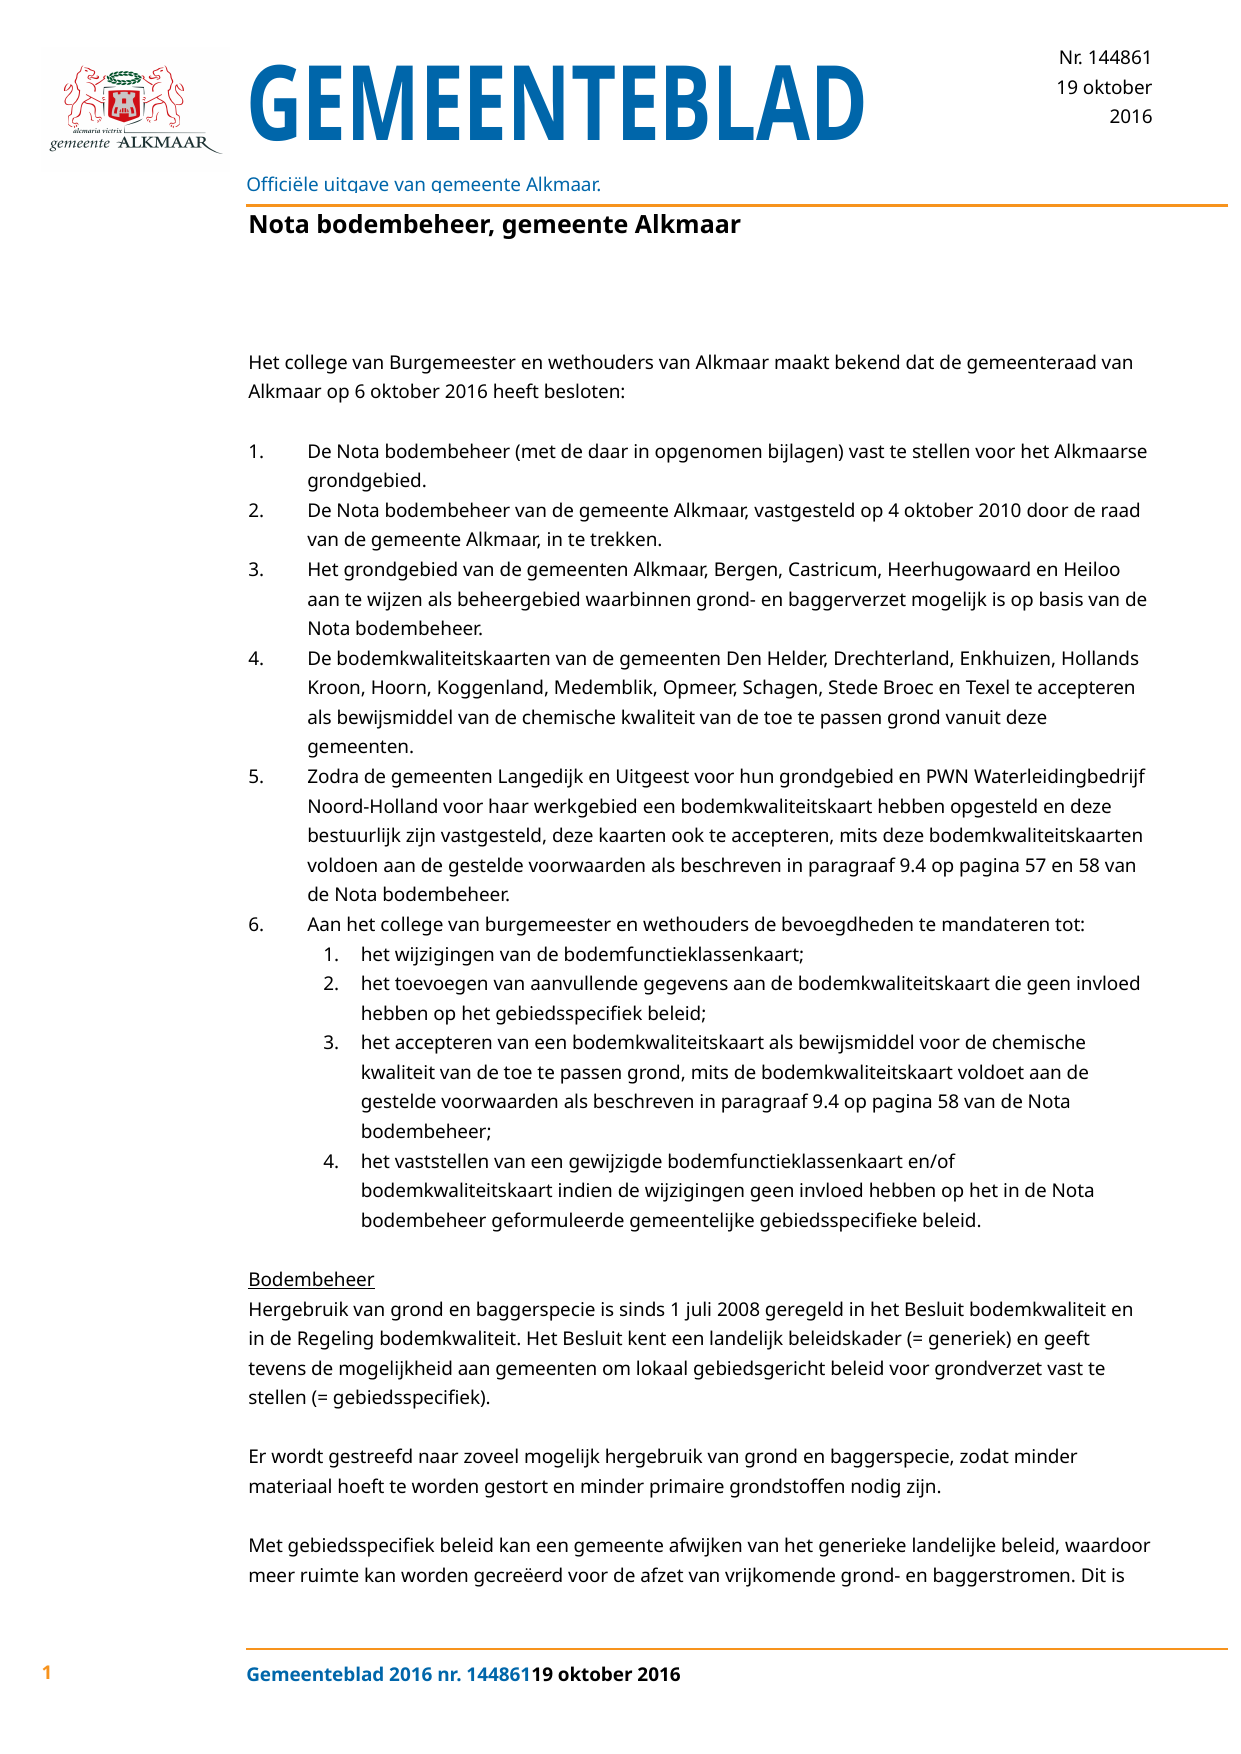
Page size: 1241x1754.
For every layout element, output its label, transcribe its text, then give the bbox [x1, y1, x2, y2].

text Nota bodembeheer, gemeente Alkmaar [248, 207, 1152, 241]
list het toevoegen van aanvullende gegevens aan de bodemkwaliteitskaart die geen invloed hebben op het gebiedsspecifiek beleid; [323, 970, 1152, 1026]
text Hergebruik van grond en baggerspecie is sinds 1 juli 2008 geregeld in het Besluit bodemkwaliteit en in de Regeling bodemkwaliteit. Het Besluit kent een landelijk beleidskader (= generiek) en geeft tevens de mogelijkheid aan gemeenten om lokaal gebiedsgericht beleid voor grondverzet vast te stellen (= gebiedsspecifiek). [248, 1296, 1152, 1410]
list het accepteren van een bodemkwaliteitskaart als bewijsmiddel voor de chemische kwaliteit van de toe te passen grond, mits de bodemkwaliteitskaart voldoet aan de gestelde voorwaarden als beschreven in paragraaf 9.4 op pagina 58 van de Nota bodembeheer; [323, 1029, 1152, 1144]
list De Nota bodembeheer (met de daar in opgenomen bijlagen) vast te stellen voor het Alkmaarse grondgebied. [248, 438, 1152, 493]
picture [41, 47, 231, 172]
list Het grondgebied van de gemeenten Alkmaar, Bergen, Castricum, Heerhugowaard en Heiloo aan te wijzen als beheergebied waarbinnen grond- en baggerverzet mogelijk is op basis van de Nota bodembeheer. [248, 556, 1152, 641]
text Het college van Burgemeester en wethouders van Alkmaar maakt bekend dat de gemeenteraad van Alkmaar op 6 oktober 2016 heeft besloten: [248, 349, 1152, 404]
list De Nota bodembeheer van de gemeente Alkmaar, vastgesteld op 4 oktober 2010 door de raad van de gemeente Alkmaar, in te trekken. [248, 497, 1152, 552]
list het vaststellen van een gewijzigde bodemfunctieklassenkaart en/of bodemkwaliteitskaart indien de wijzigingen geen invloed hebben op het in de Nota bodembeheer geformuleerde gemeentelijke gebiedsspecifieke beleid. [323, 1148, 1152, 1233]
list De bodemkwaliteitskaarten van de gemeenten Den Helder, Drechterland, Enkhuizen, Hollands Kroon, Hoorn, Koggenland, Medemblik, Opmeer, Schagen, Stede Broec en Texel te accepteren als bewijsmiddel van de chemische kwaliteit van de toe te passen grond vanuit deze gemeenten. [248, 645, 1152, 759]
text Er wordt gestreefd naar zoveel mogelijk hergebruik van grond en baggerspecie, zodat minder materiaal hoeft te worden gestort en minder primaire grondstoffen nodig zijn. [248, 1444, 1152, 1499]
list Aan het college van burgemeester en wethouders de bevoegdheden te mandateren tot: [248, 911, 1152, 937]
text Met gebiedsspecifiek beleid kan een gemeente afwijken van het generieke landelijke beleid, waardoor meer ruimte kan worden gecreëerd voor de afzet van vrijkomende grond- en baggerstromen. Dit is [248, 1532, 1152, 1588]
text Bodembeheer [248, 1266, 1152, 1292]
list het wijzigingen van de bodemfunctieklassenkaart; [323, 941, 1152, 967]
list Zodra de gemeenten Langedijk en Uitgeest voor hun grondgebied en PWN Waterleidingbedrijf Noord-Holland voor haar werkgebied een bodemkwaliteitskaart hebben opgesteld en deze bestuurlijk zijn vastgesteld, deze kaarten ook te accepteren, mits deze bodemkwaliteitskaarten voldoen aan de gestelde voorwaarden als beschreven in paragraaf 9.4 op pagina 57 en 58 van de Nota bodembeheer. [248, 763, 1152, 907]
